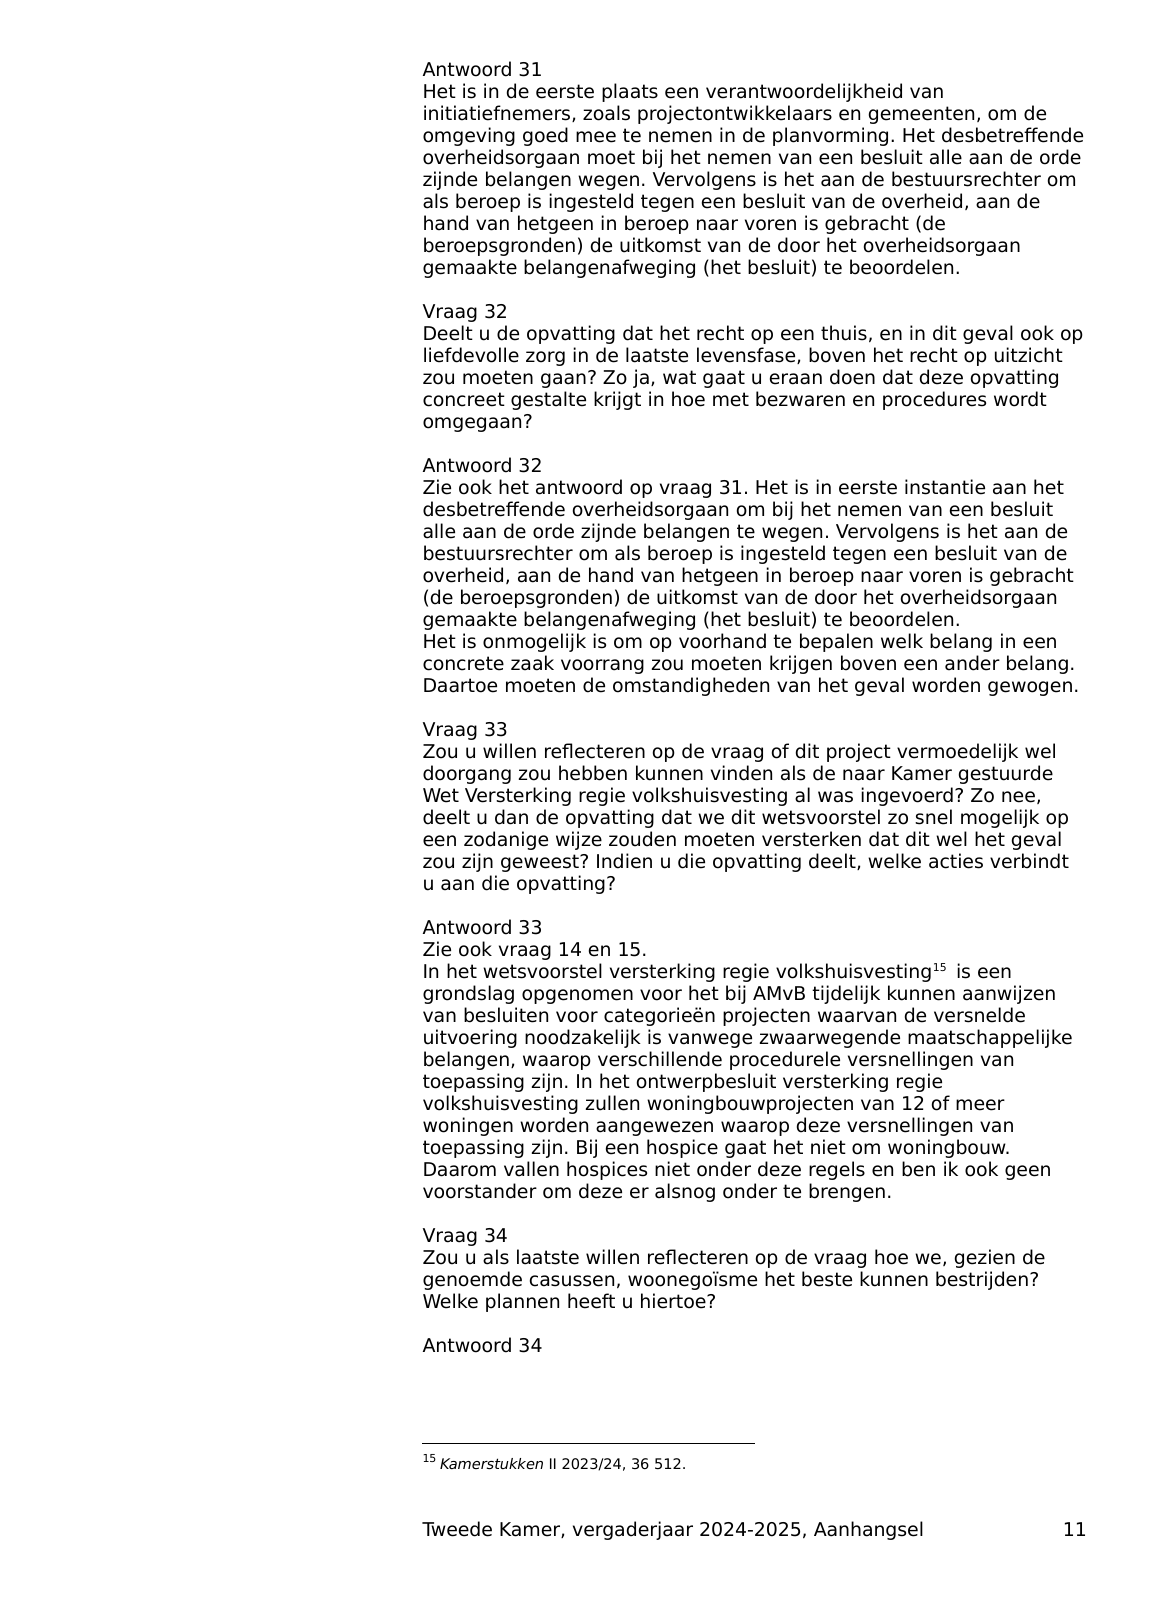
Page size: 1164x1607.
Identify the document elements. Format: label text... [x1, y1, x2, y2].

text Zie ook vraag 14 en 15. [422, 939, 1087, 961]
text Het is onmogelijk is om op voorhand te bepalen welk belang in een concrete zaak voorrang zou moeten krijgen boven een ander belang. Daartoe moeten de omstandigheden van het geval worden gewogen. [422, 631, 1087, 697]
text Antwoord 31 [422, 59, 1087, 81]
text Vraag 33 [422, 719, 1087, 741]
text Zou u als laatste willen reflecteren op de vraag hoe we, gezien de genoemde casussen, woonegoïsme het beste kunnen bestrijden? Welke plannen heeft u hiertoe? [422, 1247, 1087, 1313]
text Antwoord 32 [422, 455, 1087, 477]
text Deelt u de opvatting dat het recht op een thuis, en in dit geval ook op liefdevolle zorg in de laatste levensfase, boven het recht op uitzicht zou moeten gaan? Zo ja, wat gaat u eraan doen dat deze opvatting concreet gestalte krijgt in hoe met bezwaren en procedures wordt omgegaan? [422, 323, 1087, 433]
text Zou u willen reflecteren op de vraag of dit project vermoedelijk wel doorgang zou hebben kunnen vinden als de naar Kamer gestuurde Wet Versterking regie volkshuisvesting al was ingevoerd? Zo nee, deelt u dan de opvatting dat we dit wetsvoorstel zo snel mogelijk op een zodanige wijze zouden moeten versterken dat dit wel het geval zou zijn geweest? Indien u die opvatting deelt, welke acties verbindt u aan die opvatting? [422, 741, 1087, 895]
text Antwoord 33 [422, 917, 1087, 939]
text Vraag 32 [422, 301, 1087, 323]
text Vraag 34 [422, 1225, 1087, 1247]
text In het wetsvoorstel versterking regie volkshuisvesting is een grondslag opgenomen voor het bij AMvB tijdelijk kunnen aanwijzen van besluiten voor categorieën projecten waarvan de versnelde uitvoering noodzakelijk is vanwege zwaarwegende maatschappelijke belangen, waarop verschillende procedurele versnellingen van toepassing zijn. In het ontwerpbesluit versterking regie volkshuisvesting zullen woningbouwprojecten van 12 of meer woningen worden aangewezen waarop deze versnellingen van toepassing zijn. Bij een hospice gaat het niet om woningbouw. Daarom vallen hospices niet onder deze regels en ben ik ook geen voorstander om deze er alsnog onder te brengen. [422, 961, 1087, 1203]
text Zie ook het antwoord op vraag 31. Het is in eerste instantie aan het desbetreffende overheidsorgaan om bij het nemen van een besluit alle aan de orde zijnde belangen te wegen. Vervolgens is het aan de bestuursrechter om als beroep is ingesteld tegen een besluit van de overheid, aan de hand van hetgeen in beroep naar voren is gebracht (de beroepsgronden) de uitkomst van de door het overheidsorgaan gemaakte belangenafweging (het besluit) te beoordelen. [422, 477, 1087, 631]
text Kamerstukken II 2023/24, 36 512. [422, 1452, 1087, 1474]
text Antwoord 34 [422, 1335, 1087, 1357]
text Het is in de eerste plaats een verantwoordelijkheid van initiatiefnemers, zoals projectontwikkelaars en gemeenten, om de omgeving goed mee te nemen in de planvorming. Het desbetreffende overheidsorgaan moet bij het nemen van een besluit alle aan de orde zijnde belangen wegen. Vervolgens is het aan de bestuursrechter om als beroep is ingesteld tegen een besluit van de overheid, aan de hand van hetgeen in beroep naar voren is gebracht (de beroepsgronden) de uitkomst van de door het overheidsorgaan gemaakte belangenafweging (het besluit) te beoordelen. [422, 81, 1087, 279]
